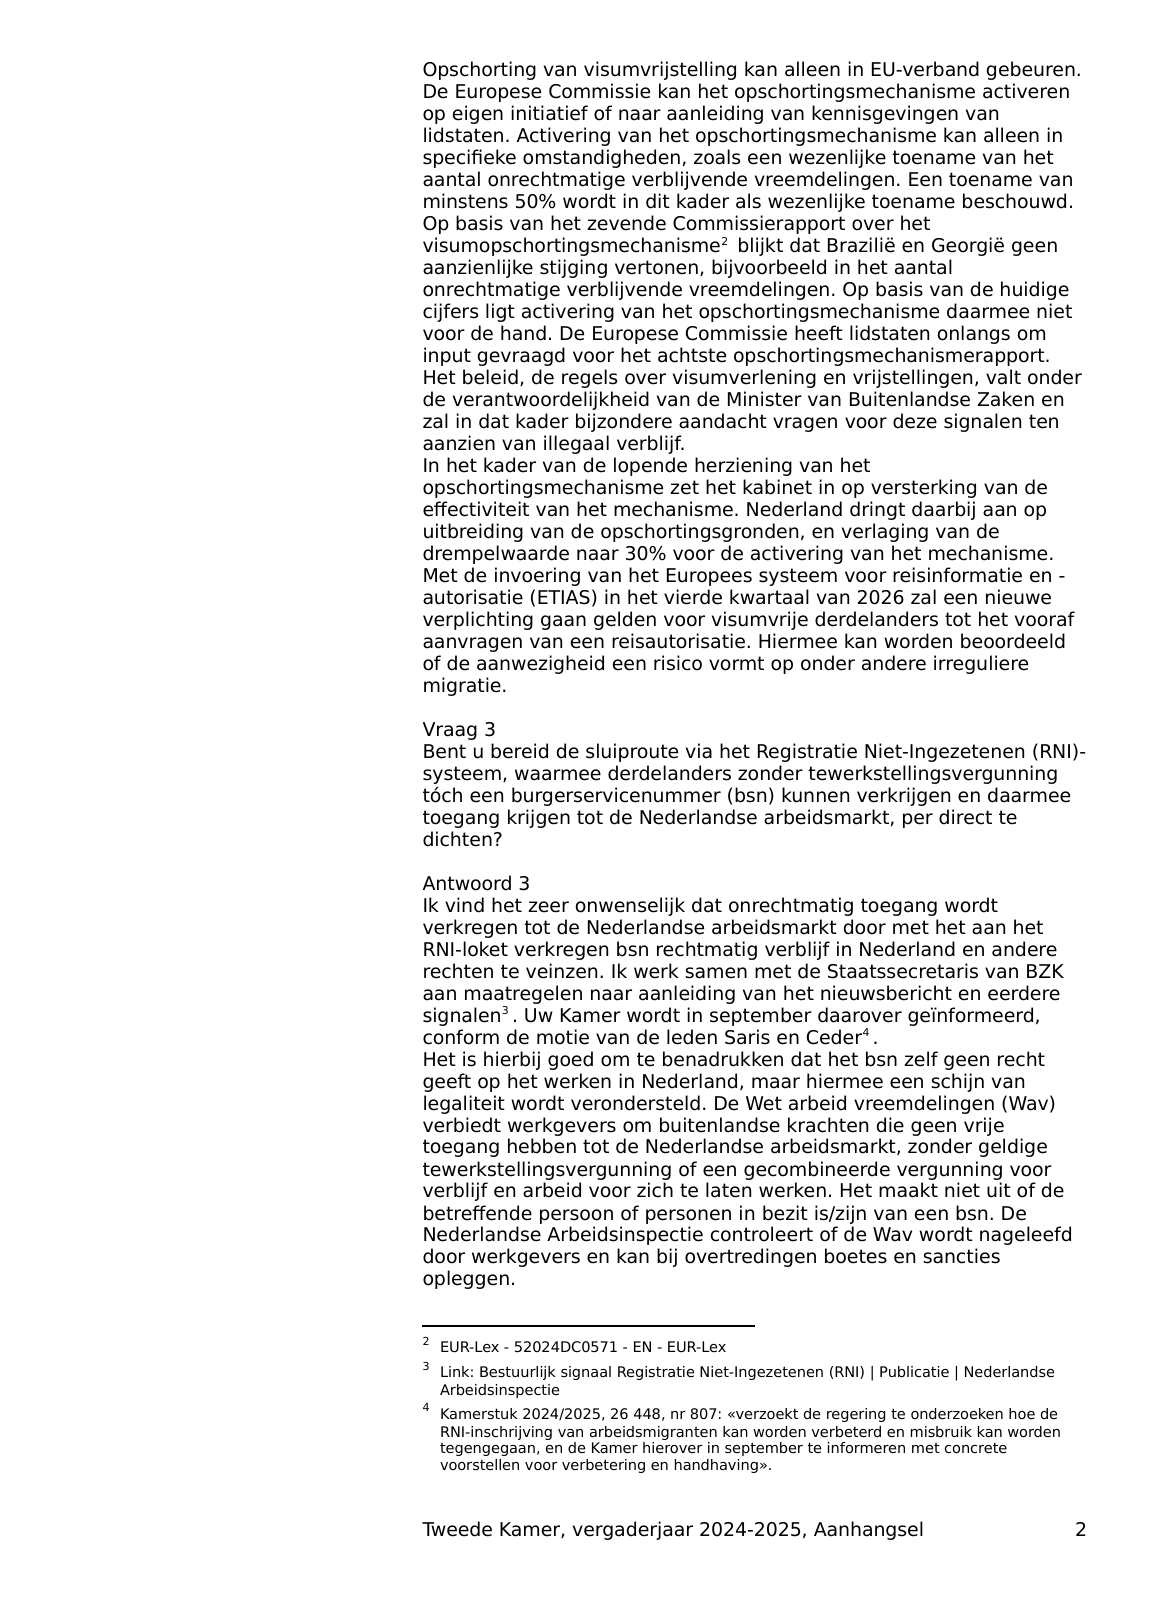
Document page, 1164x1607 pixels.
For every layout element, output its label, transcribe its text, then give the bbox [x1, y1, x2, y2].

text Op basis van het zevende Commissierapport over het visumopschortingsmechanisme blijkt dat Brazilië en Georgië geen aanzienlijke stijging vertonen, bijvoorbeeld in het aantal onrechtmatige verblijvende vreemdelingen. Op basis van de huidige cijfers ligt activering van het opschortingsmechanisme daarmee niet voor de hand. De Europese Commissie heeft lidstaten onlangs om input gevraagd voor het achtste opschortingsmechanismerapport. Het beleid, de regels over visumverlening en vrijstellingen, valt onder de verantwoordelijkheid van de Minister van Buitenlandse Zaken en zal in dat kader bijzondere aandacht vragen voor deze signalen ten aanzien van illegaal verblijf. [422, 213, 1087, 455]
text Antwoord 3 [422, 873, 1087, 895]
text Bent u bereid de sluiproute via het Registratie Niet-Ingezetenen (RNI)-systeem, waarmee derdelanders zonder tewerkstellingsvergunning tóch een burgerservicenummer (bsn) kunnen verkrijgen en daarmee toegang krijgen tot de Nederlandse arbeidsmarkt, per direct te dichten? [422, 741, 1087, 851]
text In het kader van de lopende herziening van het opschortingsmechanisme zet het kabinet in op versterking van de effectiviteit van het mechanisme. Nederland dringt daarbij aan op uitbreiding van de opschortingsgronden, en verlaging van de drempelwaarde naar 30% voor de activering van het mechanisme. [422, 455, 1087, 564]
text Link: Bestuurlijk signaal Registratie Niet-Ingezetenen (RNI) | Publicatie | Nederlandse Arbeidsinspectie [422, 1360, 1087, 1399]
text Opschorting van visumvrijstelling kan alleen in EU-verband gebeuren. De Europese Commissie kan het opschortingsmechanisme activeren op eigen initiatief of naar aanleiding van kennisgevingen van lidstaten. Activering van het opschortingsmechanisme kan alleen in specifieke omstandigheden, zoals een wezenlijke toename van het aantal onrechtmatige verblijvende vreemdelingen. Een toename van minstens 50% wordt in dit kader als wezenlijke toename beschouwd. [422, 59, 1087, 213]
text Ik vind het zeer onwenselijk dat onrechtmatig toegang wordt verkregen tot de Nederlandse arbeidsmarkt door met het aan het RNI-loket verkregen bsn rechtmatig verblijf in Nederland en andere rechten te veinzen. Ik werk samen met de Staatssecretaris van BZK aan maatregelen naar aanleiding van het nieuwsbericht en eerdere signalen. Uw Kamer wordt in september daarover geïnformeerd, conform de motie van de leden Saris en Ceder. [422, 895, 1087, 1048]
text Kamerstuk 2024/2025, 26 448, nr 807: «verzoekt de regering te onderzoeken hoe de RNI-inschrijving van arbeidsmigranten kan worden verbeterd en misbruik kan worden tegengegaan, en de Kamer hierover in september te informeren met concrete voorstellen voor verbetering en handhaving». [422, 1402, 1087, 1474]
text Met de invoering van het Europees systeem voor reisinformatie en -autorisatie (ETIAS) in het vierde kwartaal van 2026 zal een nieuwe verplichting gaan gelden voor visumvrije derdelanders tot het vooraf aanvragen van een reisautorisatie. Hiermee kan worden beoordeeld of de aanwezigheid een risico vormt op onder andere irreguliere migratie. [422, 564, 1087, 696]
text Het is hierbij goed om te benadrukken dat het bsn zelf geen recht geeft op het werken in Nederland, maar hiermee een schijn van legaliteit wordt verondersteld. De Wet arbeid vreemdelingen (Wav) verbiedt werkgevers om buitenlandse krachten die geen vrije toegang hebben tot de Nederlandse arbeidsmarkt, zonder geldige tewerkstellingsvergunning of een gecombineerde vergunning voor verblijf en arbeid voor zich te laten werken. Het maakt niet uit of de betreffende persoon of personen in bezit is/zijn van een bsn. De Nederlandse Arbeidsinspectie controleert of de Wav wordt nageleefd door werkgevers en kan bij overtredingen boetes en sancties opleggen. [422, 1048, 1087, 1290]
text Vraag 3 [422, 719, 1087, 741]
text EUR-Lex - 52024DC0571 - EN - EUR-Lex [422, 1335, 1087, 1357]
